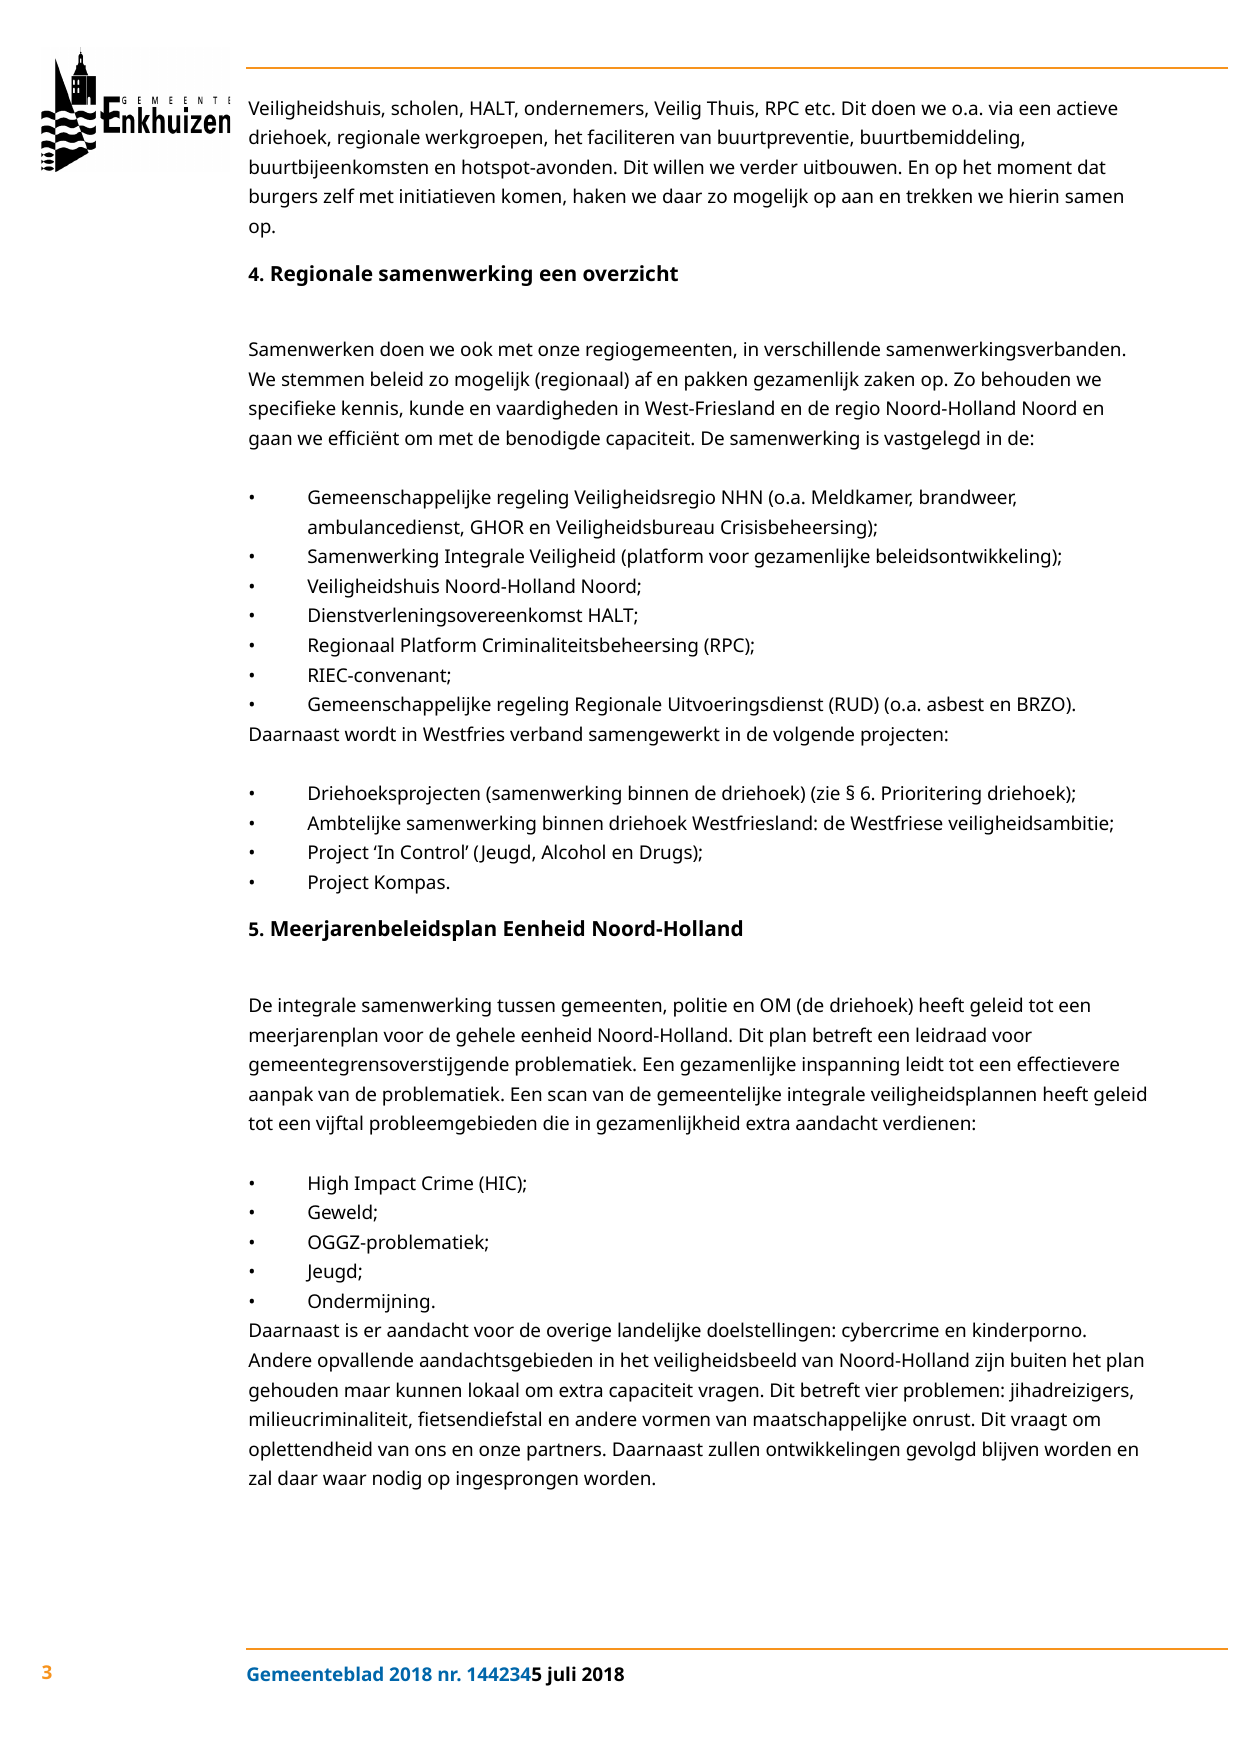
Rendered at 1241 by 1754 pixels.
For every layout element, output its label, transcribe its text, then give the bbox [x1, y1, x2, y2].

list Project Kompas. [248, 869, 1152, 895]
list Geweld; [248, 1199, 1152, 1225]
list Driehoeksprojecten (samenwerking binnen de driehoek) (zie § 6. Prioritering driehoek); [248, 780, 1152, 806]
text Veiligheidshuis, scholen, HALT, ondernemers, Veilig Thuis, RPC etc. Dit doen we o.a. via een actieve driehoek, regionale werkgroepen, het faciliteren van buurtpreventie, buurtbemiddeling, buurtbijeenkomsten en hotspot-avonden. Dit willen we verder uitbouwen. En op het moment dat burgers zelf met initiatieven komen, haken we daar zo mogelijk op aan en trekken we hierin samen op. [248, 95, 1152, 239]
list Ondermijning. [248, 1288, 1152, 1314]
list OGGZ-problematiek; [248, 1229, 1152, 1255]
list Ambtelijke samenwerking binnen driehoek Westfriesland: de Westfriese veiligheidsambitie; [248, 810, 1152, 836]
text 5. Meerjarenbeleidsplan Eenheid Noord-Holland [248, 914, 1152, 943]
picture [41, 47, 231, 172]
text Daarnaast is er aandacht voor de overige landelijke doelstellingen: cybercrime en kinderporno. Andere opvallende aandachtsgebieden in het veiligheidsbeeld van Noord-Holland zijn buiten het plan gehouden maar kunnen lokaal om extra capaciteit vragen. Dit betreft vier problemen: jihadreizigers, milieucriminaliteit, fietsendiefstal en andere vormen van maatschappelijke onrust. Dit vraagt om oplettendheid van ons en onze partners. Daarnaast zullen ontwikkelingen gevolgd blijven worden en zal daar waar nodig op ingesprongen worden. [248, 1318, 1152, 1491]
text De integrale samenwerking tussen gemeenten, politie en OM (de driehoek) heeft geleid tot een meerjarenplan voor de gehele eenheid Noord-Holland. Dit plan betreft een leidraad voor gemeentegrensoverstijgende problematiek. Een gezamenlijke inspanning leidt tot een effectievere aanpak van de problematiek. Een scan van de gemeentelijke integrale veiligheidsplannen heeft geleid tot een vijftal probleemgebieden die in gezamenlijkheid extra aandacht verdienen: [248, 992, 1152, 1136]
text Samenwerken doen we ook met onze regiogemeenten, in verschillende samenwerkingsverbanden. We stemmen beleid zo mogelijk (regionaal) af en pakken gezamenlijk zaken op. Zo behouden we specifieke kennis, kunde en vaardigheden in West-Friesland en de regio Noord-Holland Noord en gaan we efficiënt om met de benodigde capaciteit. De samenwerking is vastgelegd in de: [248, 336, 1152, 451]
list RIEC-convenant; [248, 662, 1152, 688]
list Dienstverleningsovereenkomst HALT; [248, 603, 1152, 628]
text Daarnaast wordt in Westfries verband samengewerkt in de volgende projecten: [248, 721, 1152, 747]
list Project ‘In Control’ (Jeugd, Alcohol en Drugs); [248, 839, 1152, 865]
list Regionaal Platform Criminaliteitsbeheersing (RPC); [248, 632, 1152, 658]
list Gemeenschappelijke regeling Regionale Uitvoeringsdienst (RUD) (o.a. asbest en BRZO). [248, 691, 1152, 717]
list Samenwerking Integrale Veiligheid (platform voor gezamenlijke beleidsontwikkeling); [248, 543, 1152, 569]
list Jeugd; [248, 1258, 1152, 1284]
list Gemeenschappelijke regeling Veiligheidsregio NHN (o.a. Meldkamer, brandweer, ambulancedienst, GHOR en Veiligheidsbureau Crisisbeheersing); [248, 484, 1152, 540]
list Veiligheidshuis Noord-Holland Noord; [248, 573, 1152, 599]
text 4. Regionale samenwerking een overzicht [248, 259, 1152, 287]
list High Impact Crime (HIC); [248, 1170, 1152, 1196]
